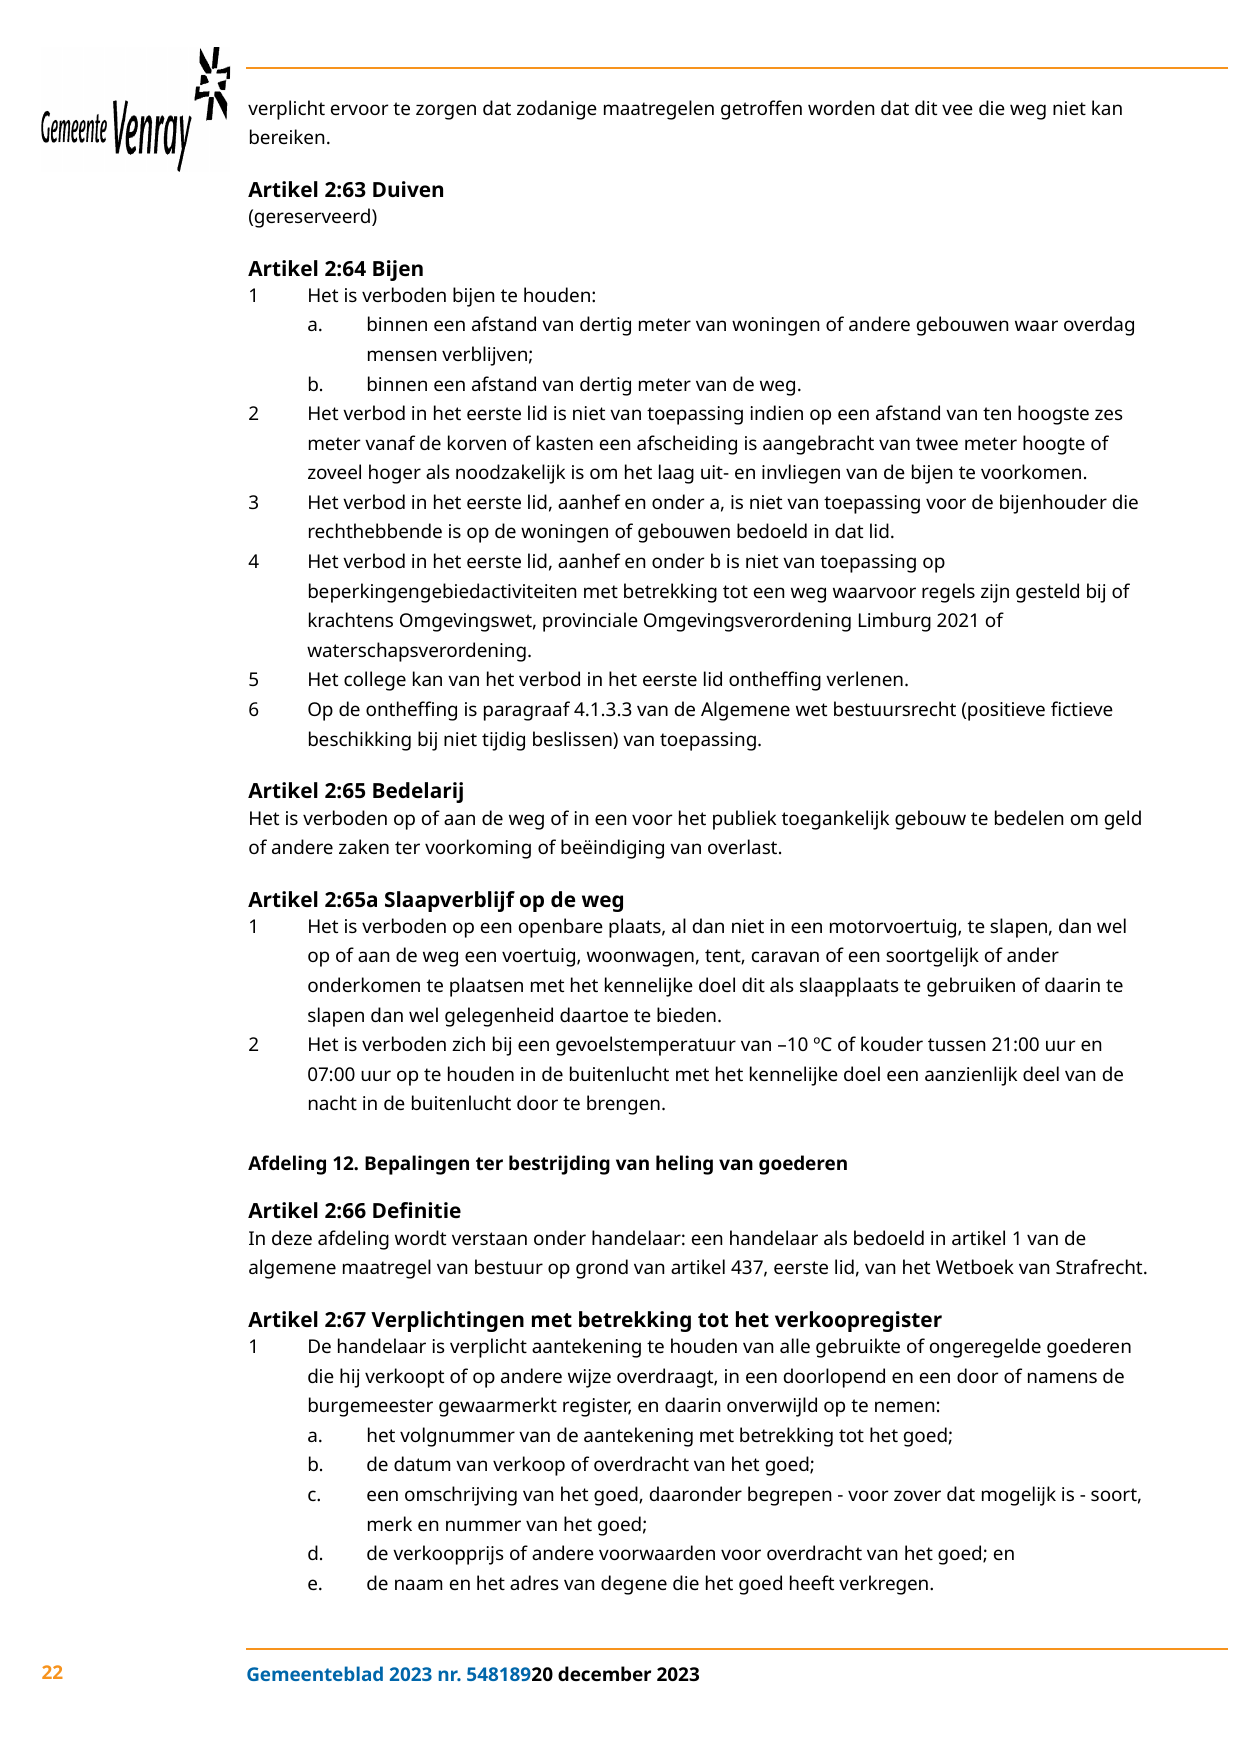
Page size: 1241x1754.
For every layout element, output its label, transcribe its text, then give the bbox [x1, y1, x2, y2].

list Het verbod in het eerste lid is niet van toepassing indien op een afstand van ten hoogste zes meter vanaf de korven of kasten een afscheiding is aangebracht van twee meter hoogte of zoveel hoger als noodzakelijk is om het laag uit- en invliegen van de bijen te voorkomen. [248, 400, 1152, 485]
list een omschrijving van het goed, daaronder begrepen - voor zover dat mogelijk is - soort, merk en nummer van het goed; [307, 1481, 1152, 1536]
list de verkoopprijs of andere voorwaarden voor overdracht van het goed; en [307, 1540, 1152, 1566]
text Artikel 2:65a Slaapverblijf op de weg [248, 885, 1152, 913]
text Artikel 2:67 Verplichtingen met betrekking tot het verkoopregister [248, 1305, 1152, 1333]
list de datum van verkoop of overdracht van het goed; [307, 1452, 1152, 1477]
list Het is verboden zich bij een gevoelstemperatuur van –10 ºC of kouder tussen 21:00 uur en 07:00 uur op te houden in de buitenlucht met het kennelijke doel een aanzienlijk deel van de nacht in de buitenlucht door te brengen. [248, 1031, 1152, 1116]
list Het is verboden bijen te houden: [248, 282, 1152, 308]
list Het verbod in het eerste lid, aanhef en onder b is niet van toepassing op beperkingengebiedactiviteiten met betrekking tot een weg waarvoor regels zijn gesteld bij of krachtens Omgevingswet, provinciale Omgevingsverordening Limburg 2021 of waterschapsverordening. [248, 548, 1152, 663]
text Afdeling 12. Bepalingen ter bestrijding van heling van goederen [248, 1150, 1152, 1176]
list Het verbod in het eerste lid, aanhef en onder a, is niet van toepassing voor de bijenhouder die rechthebbende is op de woningen of gebouwen bedoeld in dat lid. [248, 489, 1152, 544]
text Artikel 2:66 Definitie [248, 1196, 1152, 1225]
text verplicht ervoor te zorgen dat zodanige maatregelen getroffen worden dat dit vee die weg niet kan bereiken. [248, 95, 1152, 150]
list De handelaar is verplicht aantekening te houden van alle gebruikte of ongeregelde goederen die hij verkoopt of op andere wijze overdraagt, in een doorlopend en een door of namens de burgemeester gewaarmerkt register, en daarin onverwijld op te nemen: [248, 1333, 1152, 1418]
list Het is verboden op een openbare plaats, al dan niet in een motorvoertuig, te slapen, dan wel op of aan de weg een voertuig, woonwagen, tent, caravan of een soortgelijk of ander onderkomen te plaatsen met het kennelijke doel dit als slaapplaats te gebruiken of daarin te slapen dan wel gelegenheid daartoe te bieden. [248, 913, 1152, 1028]
text Het is verboden op of aan de weg of in een voor het publiek toegankelijk gebouw te bedelen om geld of andere zaken ter voorkoming of beëindiging van overlast. [248, 805, 1152, 860]
list de naam en het adres van degene die het goed heeft verkregen. [307, 1570, 1152, 1596]
text In deze afdeling wordt verstaan onder handelaar: een handelaar als bedoeld in artikel 1 van de algemene maatregel van bestuur op grond van artikel 437, eerste lid, van het Wetboek van Strafrecht. [248, 1225, 1152, 1280]
picture [41, 47, 231, 172]
text (gereserveerd) [248, 203, 1152, 229]
text Artikel 2:63 Duiven [248, 175, 1152, 203]
list Het college kan van het verbod in het eerste lid ontheffing verlenen. [248, 667, 1152, 692]
list Op de ontheffing is paragraaf 4.1.3.3 van de Algemene wet bestuursrecht (positieve fictieve beschikking bij niet tijdig beslissen) van toepassing. [248, 696, 1152, 752]
text Artikel 2:64 Bijen [248, 254, 1152, 282]
list binnen een afstand van dertig meter van de weg. [307, 371, 1152, 397]
list binnen een afstand van dertig meter van woningen of andere gebouwen waar overdag mensen verblijven; [307, 312, 1152, 367]
text Artikel 2:65 Bedelarij [248, 776, 1152, 805]
list het volgnummer van de aantekening met betrekking tot het goed; [307, 1422, 1152, 1448]
